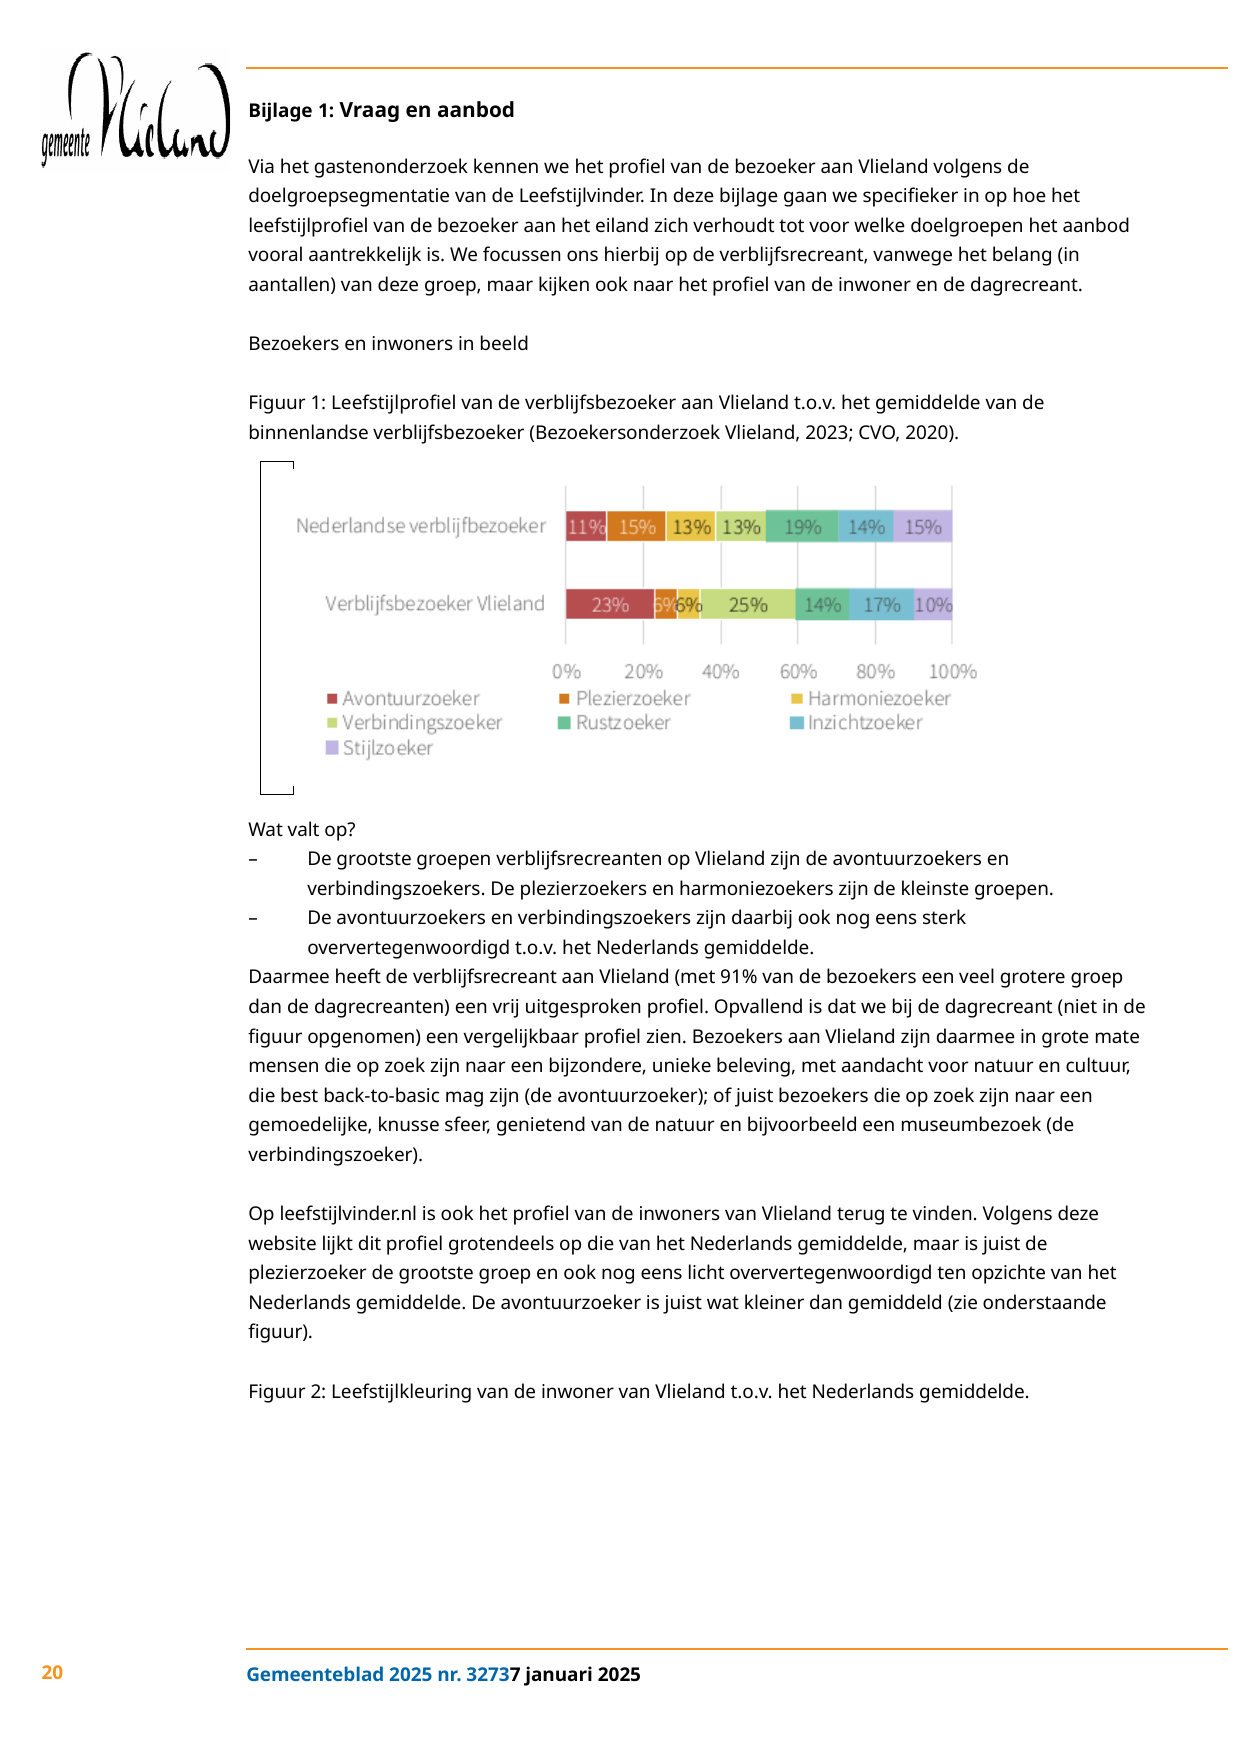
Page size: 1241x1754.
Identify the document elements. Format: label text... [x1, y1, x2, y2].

text Figuur 2: Leefstijlkleuring van de inwoner van Vlieland t.o.v. het Nederlands gemiddelde. [248, 1378, 1152, 1404]
picture [41, 47, 231, 172]
text Bijlage 1: Vraag en aanbod [248, 95, 1152, 123]
picture [268, 469, 1008, 786]
list De avontuurzoekers en verbindingszoekers zijn daarbij ook nog eens sterk oververtegenwoordigd t.o.v. het Nederlands gemiddelde. [248, 904, 1152, 960]
text Bezoekers en inwoners in beeld [248, 330, 1152, 356]
text Wat valt op? [248, 816, 1152, 842]
text Op leefstijlvinder.nl is ook het profiel van de inwoners van Vlieland terug te vinden. Volgens deze website lijkt dit profiel grotendeels op die van het Nederlands gemiddelde, maar is juist de plezierzoeker de grootste groep en ook nog eens licht oververtegenwoordigd ten opzichte van het Nederlands gemiddelde. De avontuurzoeker is juist wat kleiner dan gemiddeld (zie onderstaande figuur). [248, 1200, 1152, 1344]
text Daarmee heeft de verblijfsrecreant aan Vlieland (met 91% van de bezoekers een veel grotere groep dan de dagrecreanten) een vrij uitgesproken profiel. Opvallend is dat we bij de dagrecreant (niet in de figuur opgenomen) een vergelijkbaar profiel zien. Bezoekers aan Vlieland zijn daarmee in grote mate mensen die op zoek zijn naar een bijzondere, unieke beleving, met aandacht voor natuur en cultuur, die best back-to-basic mag zijn (de avontuurzoeker); of juist bezoekers die op zoek zijn naar een gemoedelijke, knusse sfeer, genietend van de natuur en bijvoorbeeld een museumbezoek (de verbindingszoeker). [248, 964, 1152, 1167]
text Via het gastenonderzoek kennen we het profiel van de bezoeker aan Vlieland volgens de doelgroepsegmentatie van de Leefstijlvinder. In deze bijlage gaan we specifieker in op hoe het leefstijlprofiel van de bezoeker aan het eiland zich verhoudt tot voor welke doelgroepen het aanbod vooral aantrekkelijk is. We focussen ons hierbij op de verblijfsrecreant, vanwege het belang (in aantallen) van deze groep, maar kijken ook naar het profiel van de inwoner en de dagrecreant. [248, 153, 1152, 297]
text Figuur 1: Leefstijlprofiel van de verblijfsbezoeker aan Vlieland t.o.v. het gemiddelde van de binnenlandse verblijfsbezoeker (Bezoekersonderzoek Vlieland, 2023; CVO, 2020). [248, 389, 1152, 445]
list De grootste groepen verblijfsrecreanten op Vlieland zijn de avontuurzoekers en verbindingszoekers. De plezierzoekers en harmoniezoekers zijn de kleinste groepen. [248, 845, 1152, 901]
